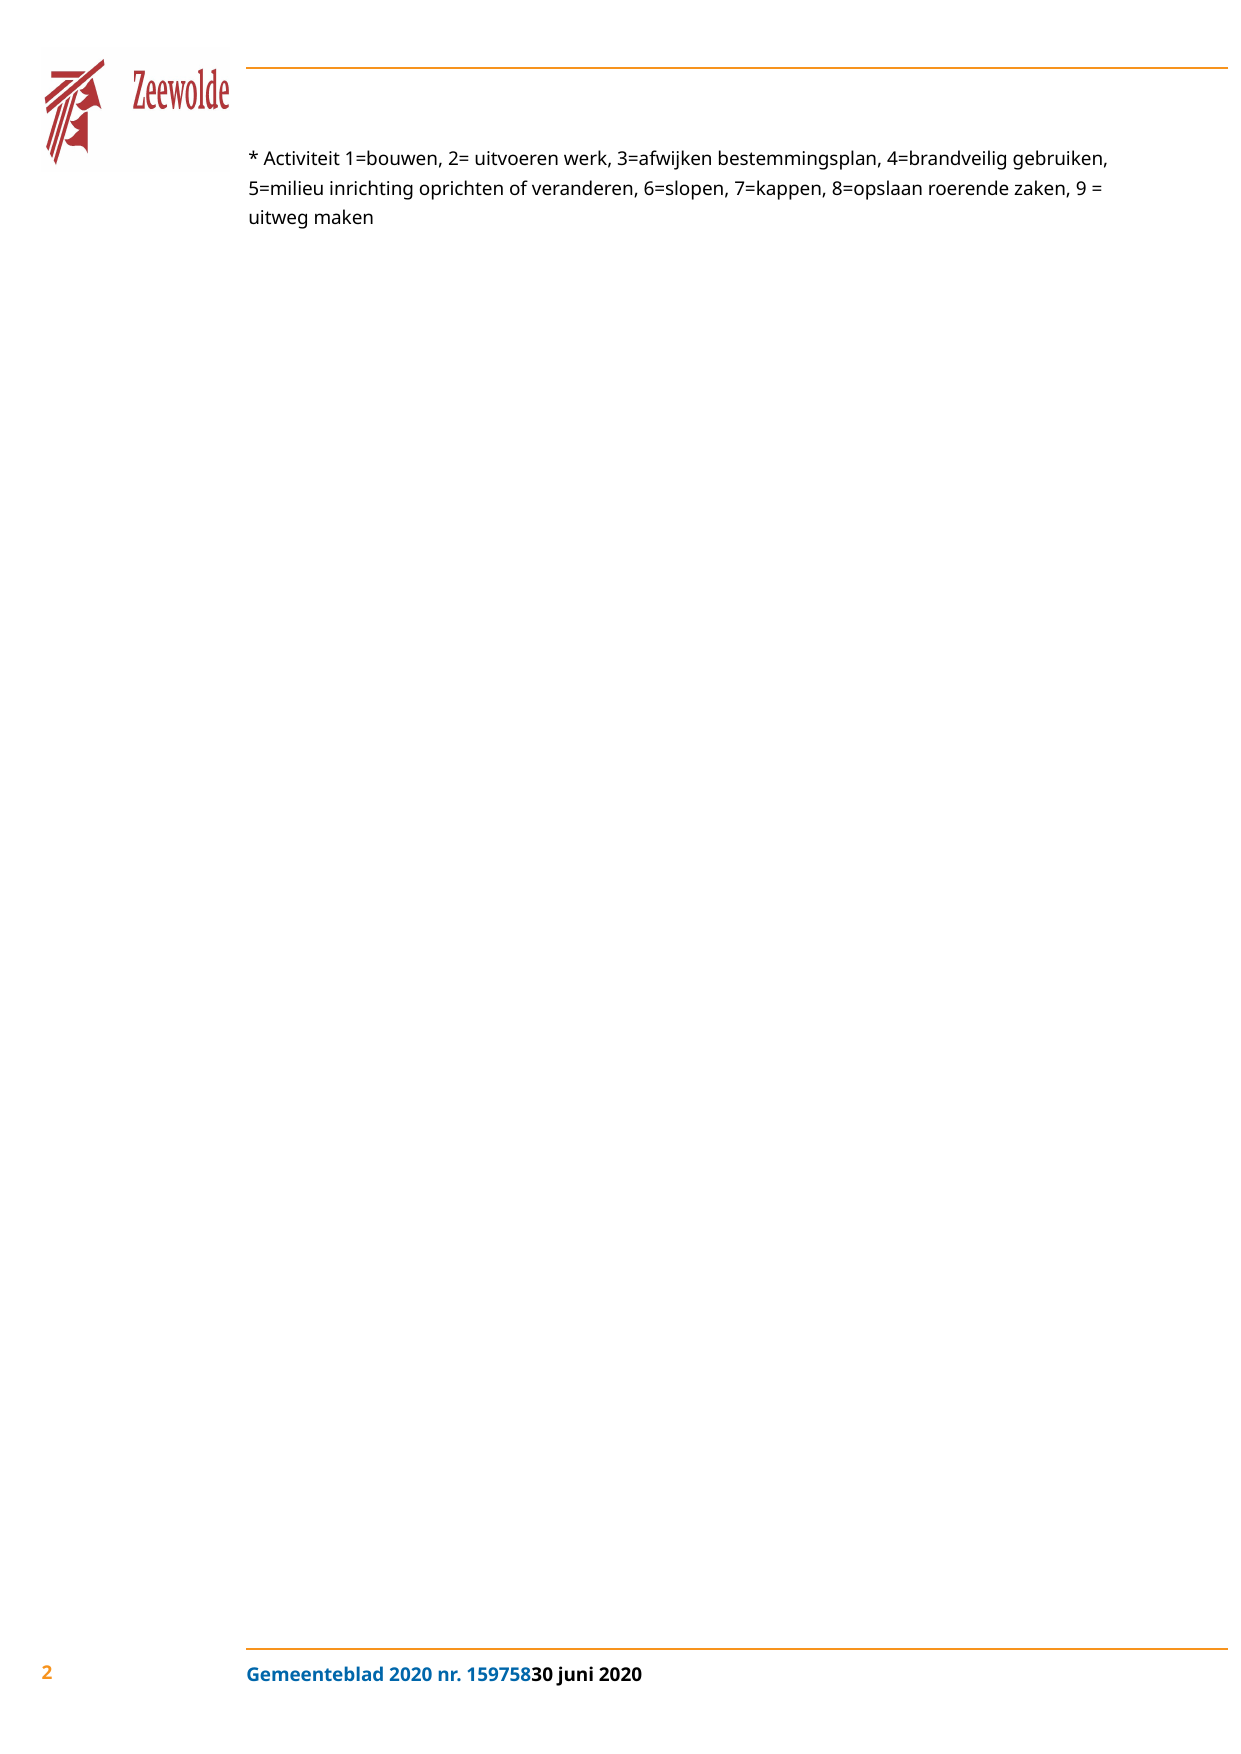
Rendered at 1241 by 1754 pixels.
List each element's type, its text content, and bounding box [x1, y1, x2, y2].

text * Activiteit 1=bouwen, 2= uitvoeren werk, 3=afwijken bestemmingsplan, 4=brandveilig gebruiken, 5=milieu inrichting oprichten of veranderen, 6=slopen, 7=kappen, 8=opslaan roerende zaken, 9 = uitweg maken [248, 145, 1152, 230]
picture [41, 47, 231, 172]
